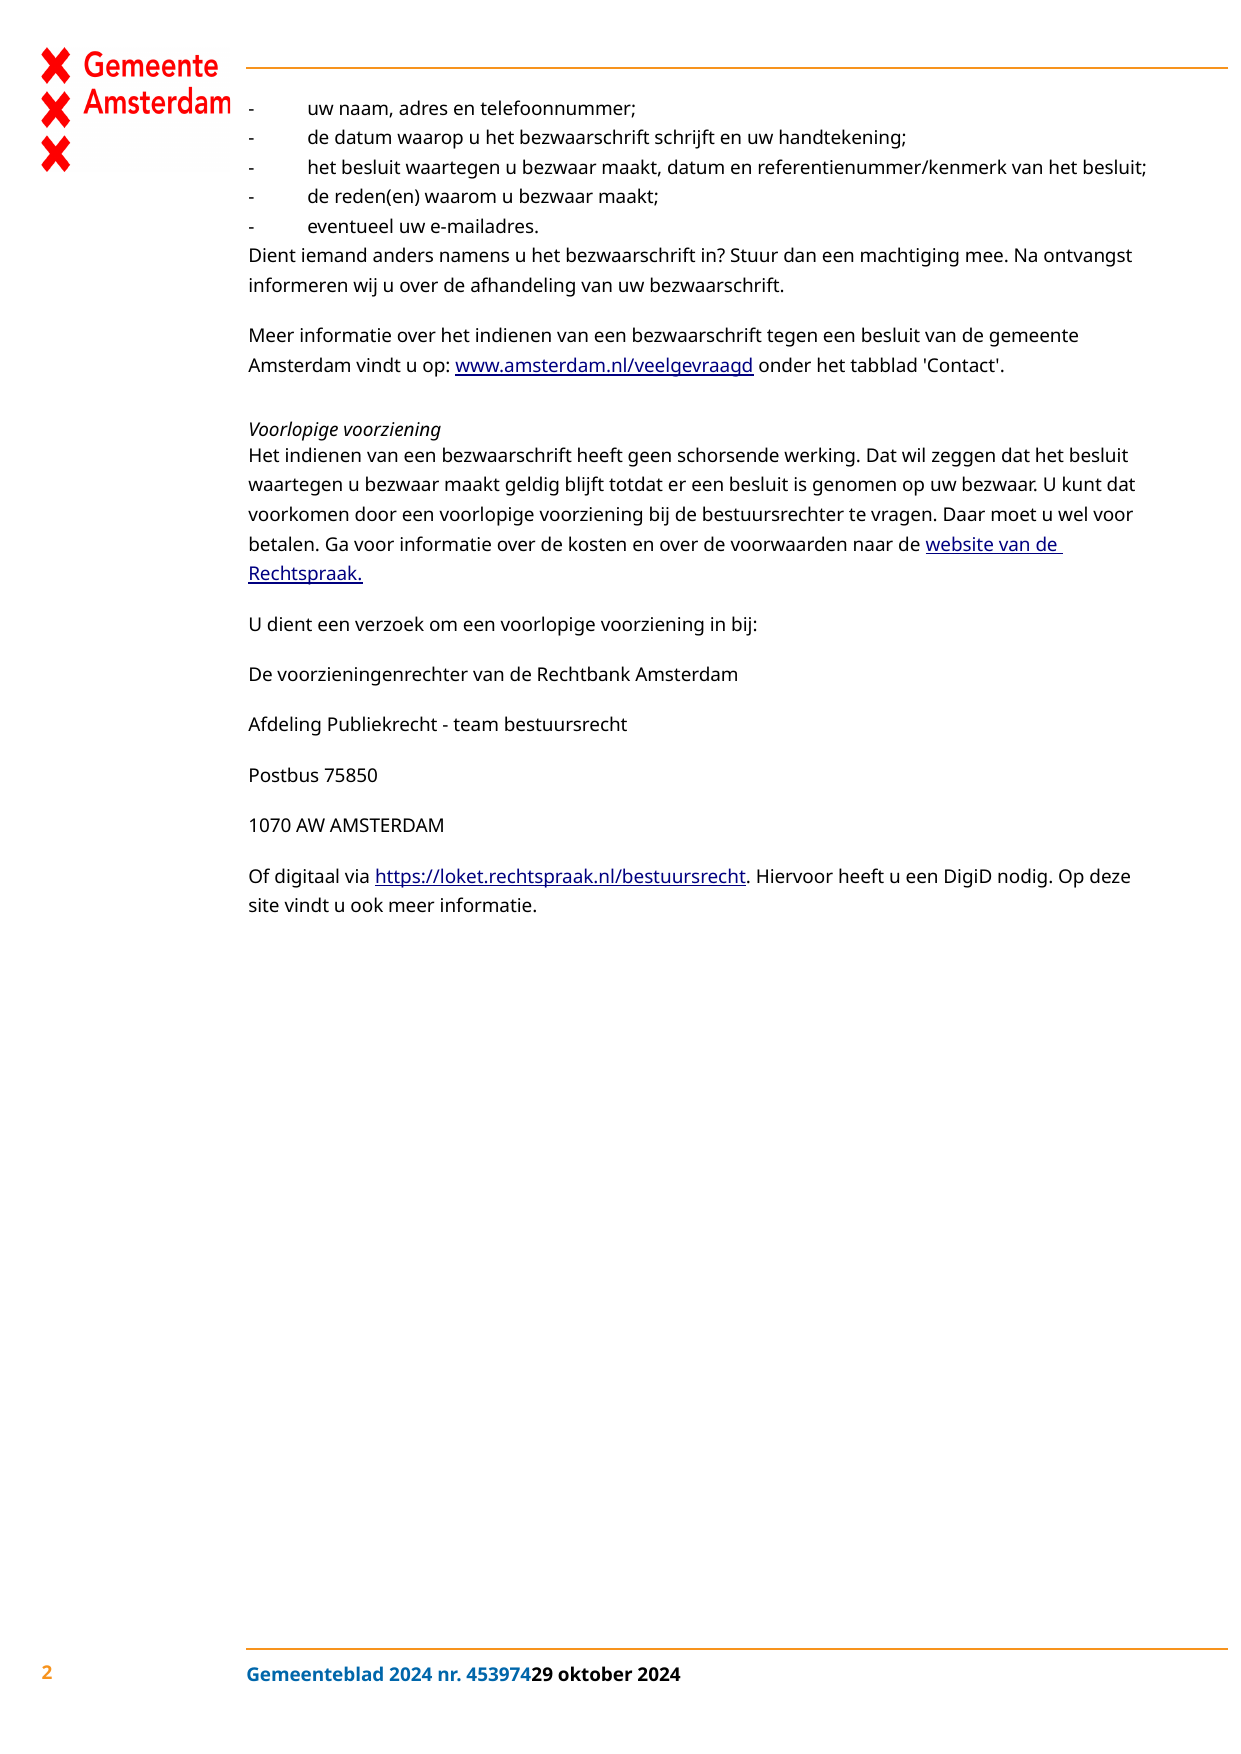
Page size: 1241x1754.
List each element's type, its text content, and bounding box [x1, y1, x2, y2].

text Of digitaal via https://loket.rechtspraak.nl/bestuursrecht. Hiervoor heeft u een DigiD nodig. Op deze site vindt u ook meer informatie. [248, 863, 1152, 918]
text De voorzieningenrechter van de Rechtbank Amsterdam [248, 661, 1152, 687]
text 1070 AW AMSTERDAM [248, 812, 1152, 838]
text Meer informatie over het indienen van een bezwaarschrift tegen een besluit van de gemeente Amsterdam vindt u op: www.amsterdam.nl/veelgevraagd onder het tabblad 'Contact'. [248, 323, 1152, 378]
picture [41, 47, 231, 172]
list eventueel uw e-mailadres. [248, 213, 1152, 239]
text Het indienen van een bezwaarschrift heeft geen schorsende werking. Dat wil zeggen dat het besluit waartegen u bezwaar maakt geldig blijft totdat er een besluit is genomen op uw bezwaar. U kunt dat voorkomen door een voorlopige voorziening bij de bestuursrechter te vragen. Daar moet u wel voor betalen. Ga voor informatie over de kosten en over de voorwaarden naar de website van de Rechtspraak. [248, 442, 1152, 586]
text Dient iemand anders namens u het bezwaarschrift in? Stuur dan een machtiging mee. Na ontvangst informeren wij u over de afhandeling van uw bezwaarschrift. [248, 243, 1152, 298]
list uw naam, adres en telefoonnummer; [248, 95, 1152, 121]
text Postbus 75850 [248, 762, 1152, 788]
list de datum waarop u het bezwaarschrift schrijft en uw handtekening; [248, 124, 1152, 150]
list het besluit waartegen u bezwaar maakt, datum en referentienummer/kenmerk van het besluit; [248, 154, 1152, 180]
text Voorlopige voorziening [248, 416, 1152, 442]
text Afdeling Publiekrecht - team bestuursrecht [248, 712, 1152, 737]
text U dient een verzoek om een voorlopige voorziening in bij: [248, 611, 1152, 636]
list de reden(en) waarom u bezwaar maakt; [248, 183, 1152, 209]
